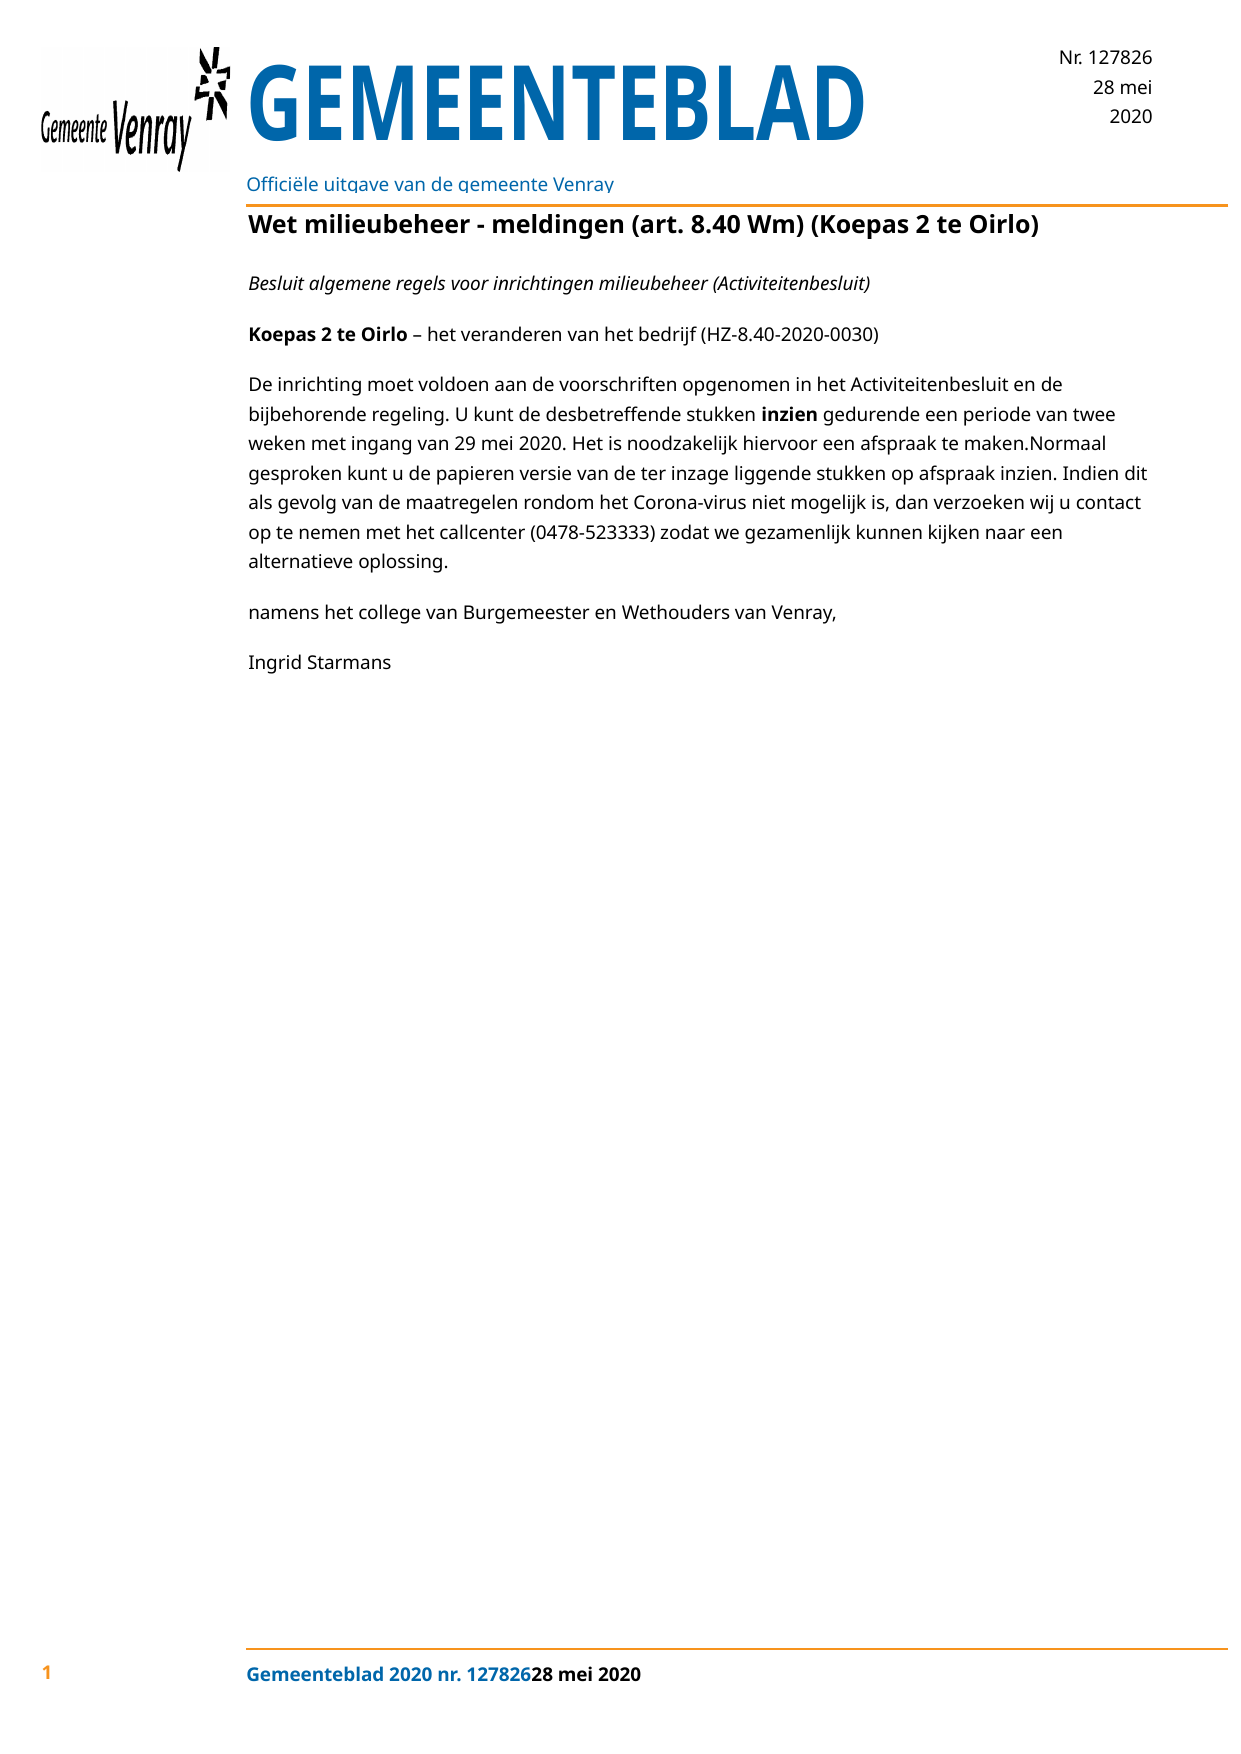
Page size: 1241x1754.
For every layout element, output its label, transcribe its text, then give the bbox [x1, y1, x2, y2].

picture [41, 47, 231, 172]
text Besluit algemene regels voor inrichtingen milieubeheer (Activiteitenbesluit) [248, 270, 1152, 296]
text Koepas 2 te Oirlo – het veranderen van het bedrijf (HZ-8.40-2020-0030) [248, 321, 1152, 346]
text Wet milieubeheer - meldingen (art. 8.40 Wm) (Koepas 2 te Oirlo) [248, 207, 1152, 241]
text namens het college van Burgemeester en Wethouders van Venray, [248, 599, 1152, 625]
text Ingrid Starmans [248, 649, 1152, 675]
text De inrichting moet voldoen aan de voorschriften opgenomen in het Activiteitenbesluit en de bijbehorende regeling. U kunt de desbetreffende stukken inzien gedurende een periode van twee weken met ingang van 29 mei 2020. Het is noodzakelijk hiervoor een afspraak te maken.Normaal gesproken kunt u de papieren versie van de ter inzage liggende stukken op afspraak inzien. Indien dit als gevolg van de maatregelen rondom het Corona-virus niet mogelijk is, dan verzoeken wij u contact op te nemen met het callcenter (0478-523333) zodat we gezamenlijk kunnen kijken naar een alternatieve oplossing. [248, 371, 1152, 574]
